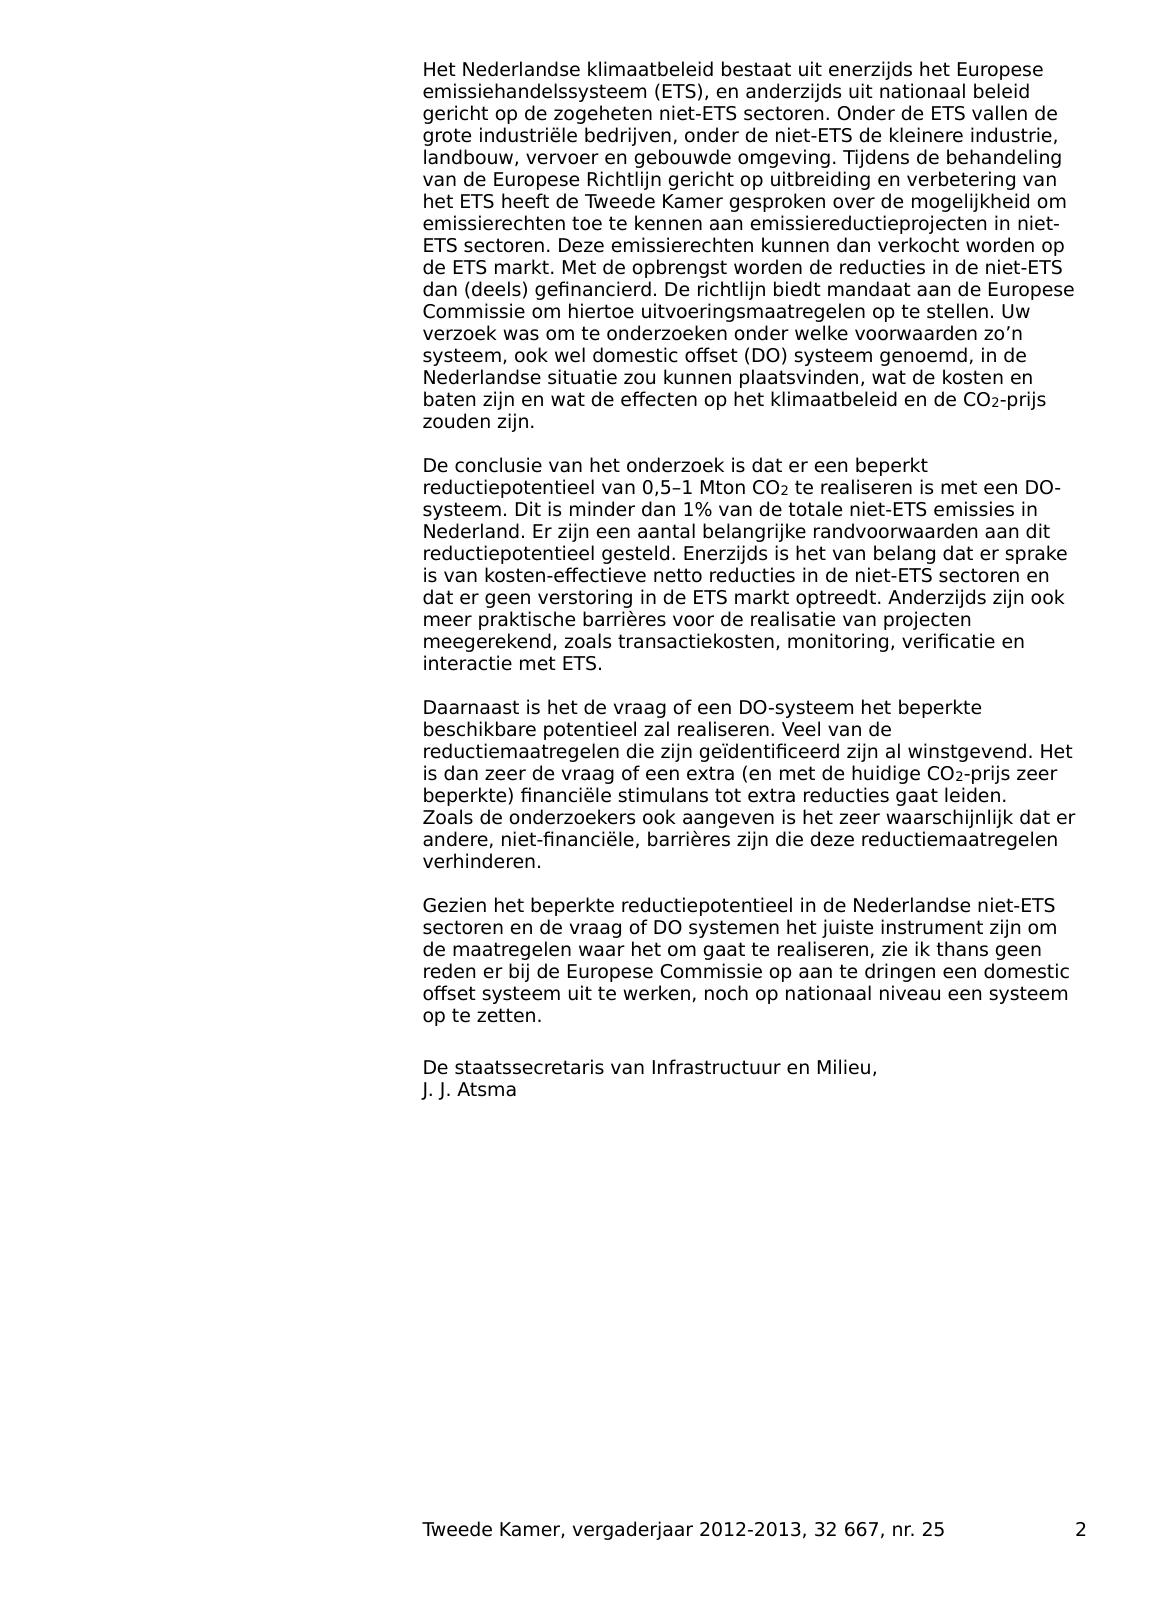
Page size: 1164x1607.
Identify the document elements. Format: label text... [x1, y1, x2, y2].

text Daarnaast is het de vraag of een DO-systeem het beperkte beschikbare potentieel zal realiseren. Veel van de reductiemaatregelen die zijn geïdentificeerd zijn al winstgevend. Het is dan zeer de vraag of een extra (en met de huidige CO2-prijs zeer beperkte) financiële stimulans tot extra reducties gaat leiden. [422, 697, 1087, 807]
text Zoals de onderzoekers ook aangeven is het zeer waarschijnlijk dat er andere, niet-financiële, barrières zijn die deze reductiemaatregelen verhinderen. [422, 807, 1087, 873]
text Gezien het beperkte reductiepotentieel in de Nederlandse niet-ETS sectoren en de vraag of DO systemen het juiste instrument zijn om de maatregelen waar het om gaat te realiseren, zie ik thans geen reden er bij de Europese Commissie op aan te dringen een domestic offset systeem uit te werken, noch op nationaal niveau een systeem op te zetten. [422, 895, 1087, 1027]
text De conclusie van het onderzoek is dat er een beperkt reductiepotentieel van 0,5–1 Mton CO2 te realiseren is met een DO-systeem. Dit is minder dan 1% van de totale niet-ETS emissies in Nederland. Er zijn een aantal belangrijke randvoorwaarden aan dit reductiepotentieel gesteld. Enerzijds is het van belang dat er sprake is van kosten-effectieve netto reducties in de niet-ETS sectoren en dat er geen verstoring in de ETS markt optreedt. Anderzijds zijn ook meer praktische barrières voor de realisatie van projecten meegerekend, zoals transactiekosten, monitoring, verificatie en interactie met ETS. [422, 455, 1087, 675]
text Het Nederlandse klimaatbeleid bestaat uit enerzijds het Europese emissiehandelssysteem (ETS), en anderzijds uit nationaal beleid gericht op de zogeheten niet-ETS sectoren. Onder de ETS vallen de grote industriële bedrijven, onder de niet-ETS de kleinere industrie, landbouw, vervoer en gebouwde omgeving. Tijdens de behandeling van de Europese Richtlijn gericht op uitbreiding en verbetering van het ETS heeft de Tweede Kamer gesproken over de mogelijkheid om emissierechten toe te kennen aan emissiereductieprojecten in niet-ETS sectoren. Deze emissierechten kunnen dan verkocht worden op de ETS markt. Met de opbrengst worden de reducties in de niet-ETS dan (deels) gefinancierd. De richtlijn biedt mandaat aan de Europese Commissie om hiertoe uitvoeringsmaatregelen op te stellen. Uw verzoek was om te onderzoeken onder welke voorwaarden zo’n systeem, ook wel domestic offset (DO) systeem genoemd, in de Nederlandse situatie zou kunnen plaatsvinden, wat de kosten en baten zijn en wat de effecten op het klimaatbeleid en de CO2-prijs zouden zijn. [422, 59, 1087, 433]
text De staatssecretaris van Infrastructuur en Milieu, J. J. Atsma [422, 1057, 1087, 1101]
